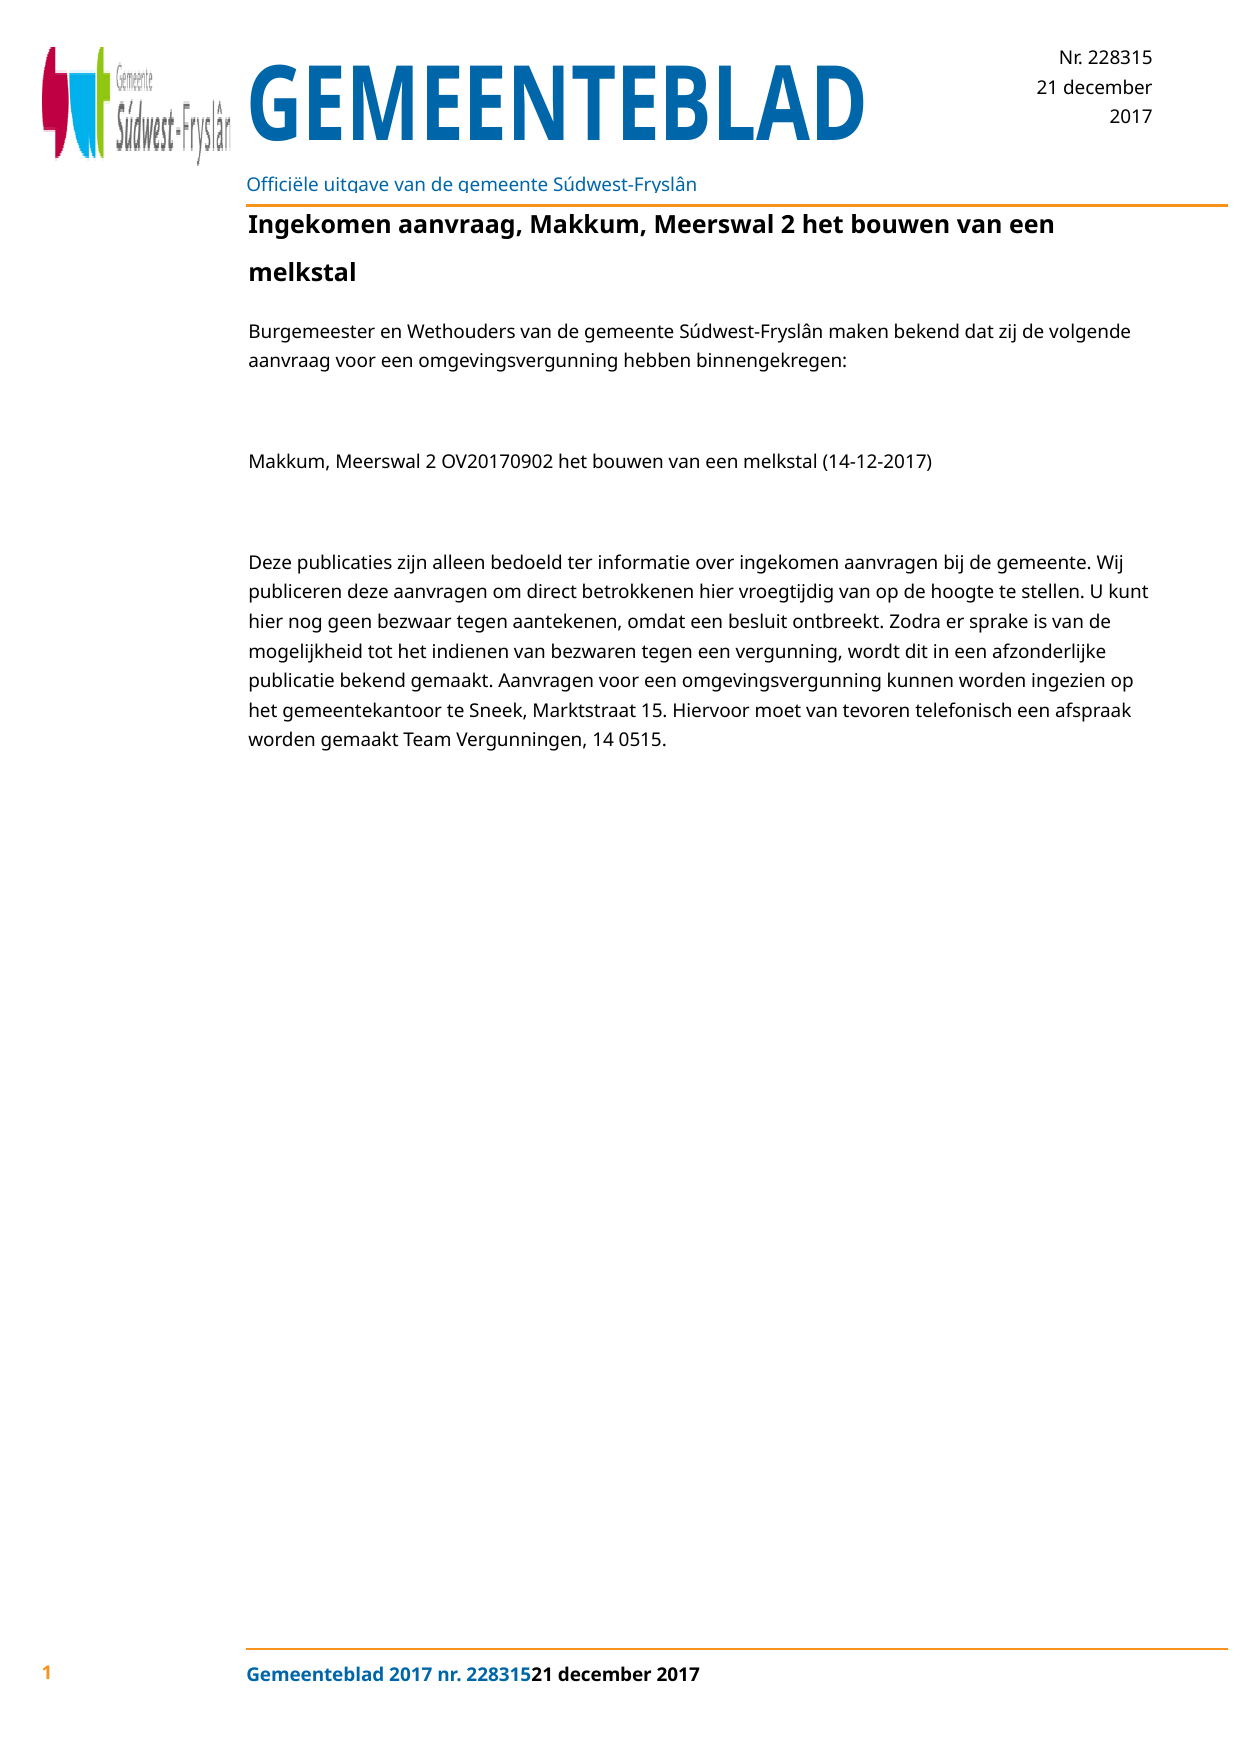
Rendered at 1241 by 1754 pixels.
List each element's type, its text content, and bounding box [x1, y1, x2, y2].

text Deze publicaties zijn alleen bedoeld ter informatie over ingekomen aanvragen bij de gemeente. Wij publiceren deze aanvragen om direct betrokkenen hier vroegtijdig van op de hoogte te stellen. U kunt hier nog geen bezwaar tegen aantekenen, omdat een besluit ontbreekt. Zodra er sprake is van de mogelijkheid tot het indienen van bezwaren tegen een vergunning, wordt dit in een afzonderlijke publicatie bekend gemaakt. Aanvragen voor een omgevingsvergunning kunnen worden ingezien op het gemeentekantoor te Sneek, Marktstraat 15. Hiervoor moet van tevoren telefonisch een afspraak worden gemaakt Team Vergunningen, 14 0515. [248, 549, 1152, 752]
text Burgemeester en Wethouders van de gemeente Súdwest-Fryslân maken bekend dat zij de volgende aanvraag voor een omgevingsvergunning hebben binnengekregen: [248, 318, 1152, 373]
text Ingekomen aanvraag, Makkum, Meerswal 2 het bouwen van een melkstal [248, 207, 1152, 288]
text Makkum, Meerswal 2 OV20170902 het bouwen van een melkstal (14-12-2017) [248, 448, 1152, 474]
picture [41, 47, 231, 172]
